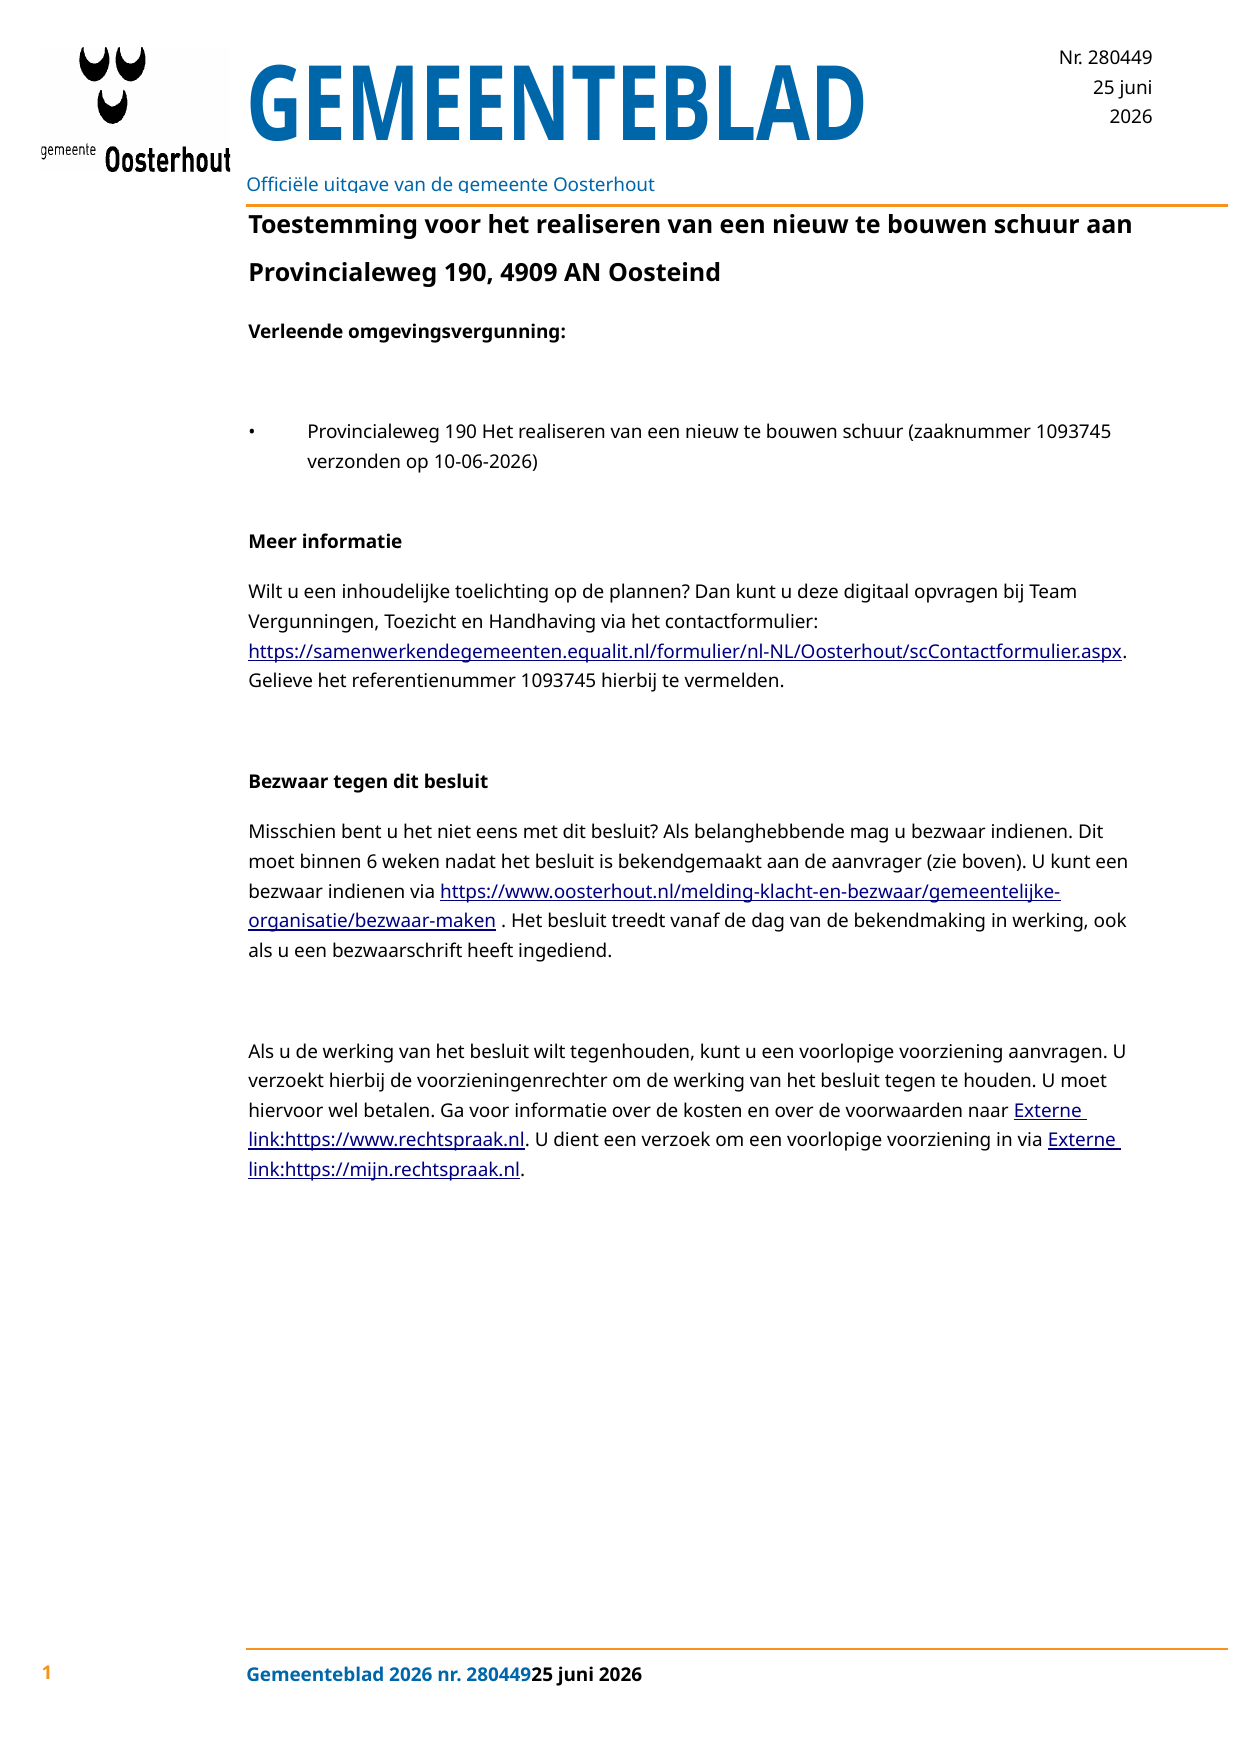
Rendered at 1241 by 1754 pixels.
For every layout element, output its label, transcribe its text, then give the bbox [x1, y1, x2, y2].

picture [41, 47, 231, 172]
text Verleende omgevingsvergunning: [248, 318, 1152, 344]
text Wilt u een inhoudelijke toelichting op de plannen? Dan kunt u deze digitaal opvragen bij Team Vergunningen, Toezicht en Handhaving via het contactformulier: https://samenwerkendegemeenten.equalit.nl/formulier/nl-NL/Oosterhout/scContactformulier.aspx. Gelieve het referentienummer 1093745 hierbij te vermelden. [248, 579, 1152, 693]
text Toestemming voor het realiseren van een nieuw te bouwen schuur aan Provincialeweg 190, 4909 AN Oosteind [248, 207, 1152, 288]
text Misschien bent u het niet eens met dit besluit? Als belanghebbende mag u bezwaar indienen. Dit moet binnen 6 weken nadat het besluit is bekendgemaakt aan de aanvrager (zie boven). U kunt een bezwaar indienen via https://www.oosterhout.nl/melding-klacht-en-bezwaar/gemeentelijke-organisatie/bezwaar-maken . Het besluit treedt vanaf de dag van de bekendmaking in werking, ook als u een bezwaarschrift heeft ingediend. [248, 819, 1152, 963]
text Meer informatie [248, 528, 1152, 554]
text Bezwaar tegen dit besluit [248, 768, 1152, 794]
list Provincialeweg 190 Het realiseren van een nieuw te bouwen schuur (zaaknummer 1093745 verzonden op 10-06-2026) [248, 419, 1152, 474]
text Als u de werking van het besluit wilt tegenhouden, kunt u een voorlopige voorziening aanvragen. U verzoekt hierbij de voorzieningenrechter om de werking van het besluit tegen te houden. U moet hiervoor wel betalen. Ga voor informatie over de kosten en over de voorwaarden naar Externe link:https://www.rechtspraak.nl. U dient een verzoek om een voorlopige voorziening in via Externe link:https://mijn.rechtspraak.nl. [248, 1038, 1152, 1182]
